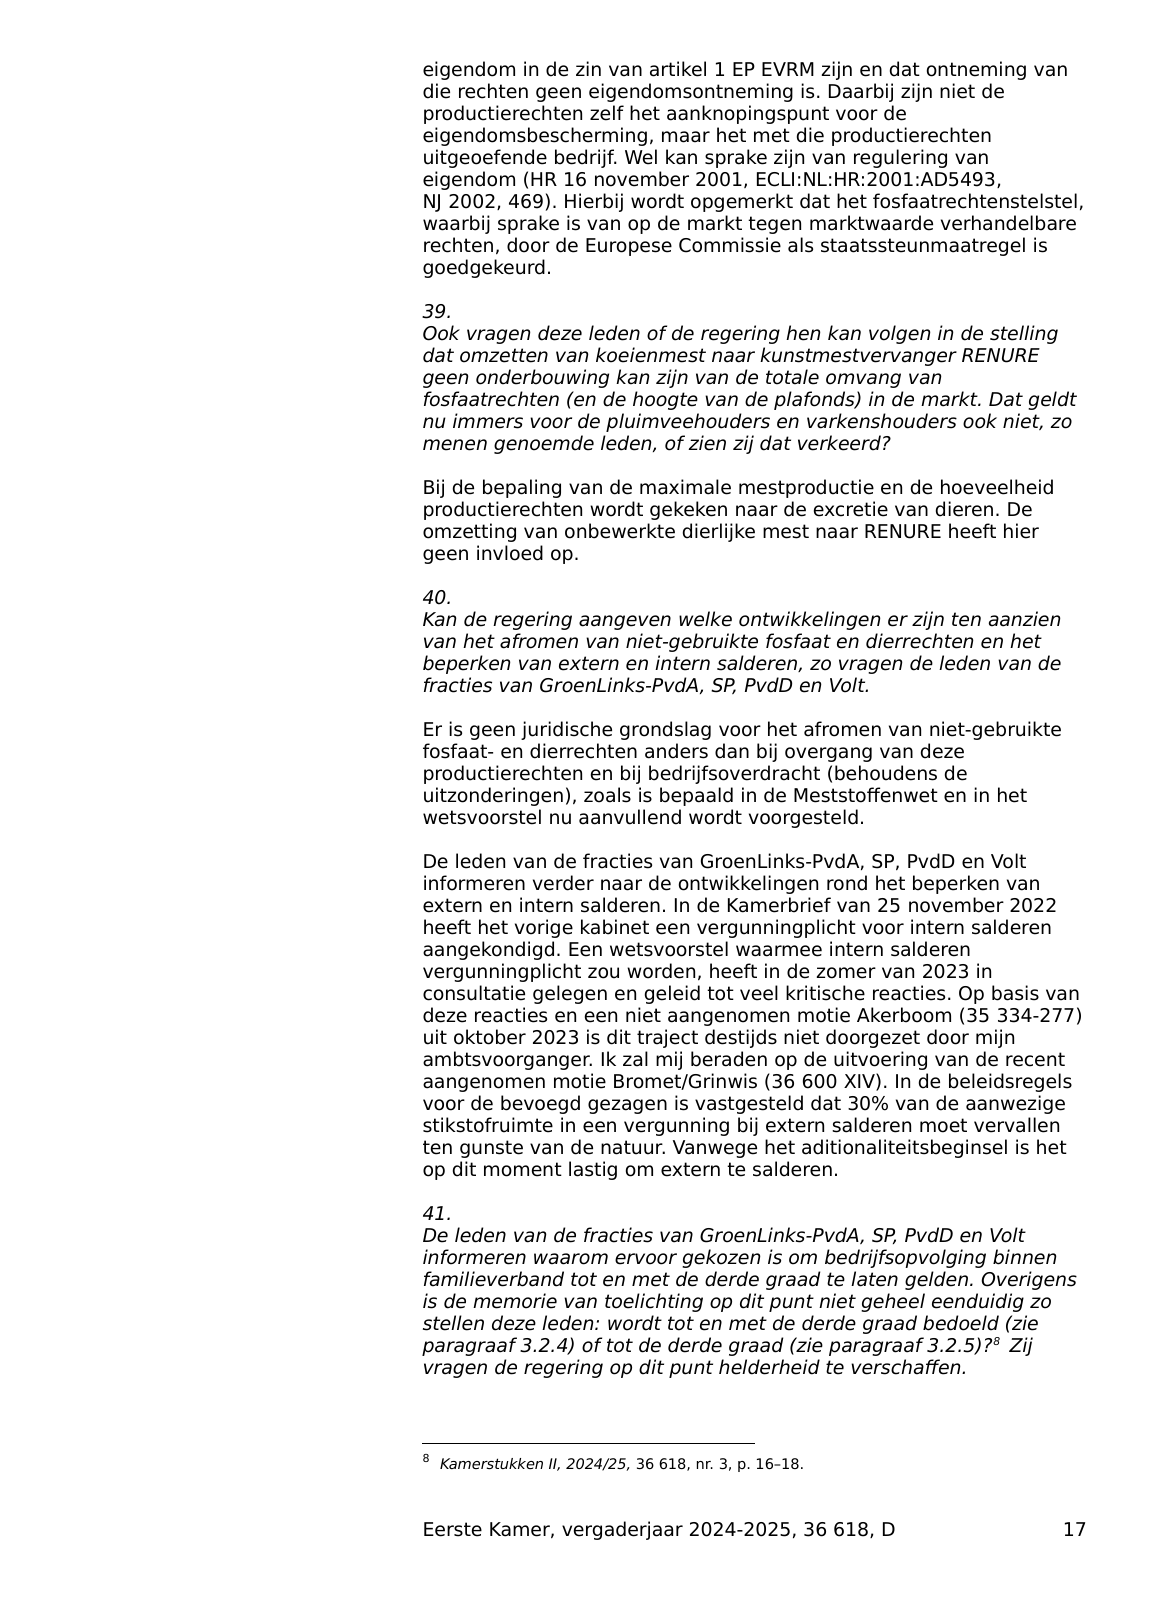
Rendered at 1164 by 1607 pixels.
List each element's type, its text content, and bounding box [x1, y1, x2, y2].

text Bij de bepaling van de maximale mestproductie en de hoeveelheid productierechten wordt gekeken naar de excretie van dieren. De omzetting van onbewerkte dierlijke mest naar RENURE heeft hier geen invloed op. [422, 477, 1087, 565]
text De leden van de fracties van GroenLinks-PvdA, SP, PvdD en Volt informeren waarom ervoor gekozen is om bedrijfsopvolging binnen familieverband tot en met de derde graad te laten gelden. Overigens is de memorie van toelichting op dit punt niet geheel eenduidig zo stellen deze leden: wordt tot en met de derde graad bedoeld (zie paragraaf 3.2.4) of tot de derde graad (zie paragraaf 3.2.5)? Zij vragen de regering op dit punt helderheid te verschaffen. [422, 1225, 1087, 1379]
text Ook vragen deze leden of de regering hen kan volgen in de stelling dat omzetten van koeienmest naar kunstmestvervanger RENURE geen onderbouwing kan zijn van de totale omvang van fosfaatrechten (en de hoogte van de plafonds) in de markt. Dat geldt nu immers voor de pluimveehouders en varkenshouders ook niet, zo menen genoemde leden, of zien zij dat verkeerd? [422, 323, 1087, 455]
text Er is geen juridische grondslag voor het afromen van niet-gebruikte fosfaat- en dierrechten anders dan bij overgang van deze productierechten en bij bedrijfsoverdracht (behoudens de uitzonderingen), zoals is bepaald in de Meststoffenwet en in het wetsvoorstel nu aanvullend wordt voorgesteld. [422, 719, 1087, 829]
text eigendom in de zin van artikel 1 EP EVRM zijn en dat ontneming van die rechten geen eigendomsontneming is. Daarbij zijn niet de productierechten zelf het aanknopingspunt voor de eigendomsbescherming, maar het met die productierechten uitgeoefende bedrijf. Wel kan sprake zijn van regulering van eigendom (HR 16 november 2001, ECLI:NL:HR:2001:AD5493, NJ 2002, 469). Hierbij wordt opgemerkt dat het fosfaatrechtenstelstel, waarbij sprake is van op de markt tegen marktwaarde verhandelbare rechten, door de Europese Commissie als staatssteunmaatregel is goedgekeurd. [422, 59, 1087, 279]
text 39. [422, 301, 1087, 323]
text 40. [422, 587, 1087, 609]
text Kamerstukken II, 2024/25, 36 618, nr. 3, p. 16–18. [422, 1452, 1087, 1474]
text Kan de regering aangeven welke ontwikkelingen er zijn ten aanzien van het afromen van niet-gebruikte fosfaat en dierrechten en het beperken van extern en intern salderen, zo vragen de leden van de fracties van GroenLinks-PvdA, SP, PvdD en Volt. [422, 609, 1087, 697]
text De leden van de fracties van GroenLinks-PvdA, SP, PvdD en Volt informeren verder naar de ontwikkelingen rond het beperken van extern en intern salderen. In de Kamerbrief van 25 november 2022 heeft het vorige kabinet een vergunningplicht voor intern salderen aangekondigd. Een wetsvoorstel waarmee intern salderen vergunningplicht zou worden, heeft in de zomer van 2023 in consultatie gelegen en geleid tot veel kritische reacties. Op basis van deze reacties en een niet aangenomen motie Akerboom (35 334-277) uit oktober 2023 is dit traject destijds niet doorgezet door mijn ambtsvoorganger. Ik zal mij beraden op de uitvoering van de recent aangenomen motie Bromet/Grinwis (36 600 XIV). In de beleidsregels voor de bevoegd gezagen is vastgesteld dat 30% van de aanwezige stikstofruimte in een vergunning bij extern salderen moet vervallen ten gunste van de natuur. Vanwege het aditionaliteitsbeginsel is het op dit moment lastig om extern te salderen. [422, 851, 1087, 1181]
text 41. [422, 1203, 1087, 1225]
